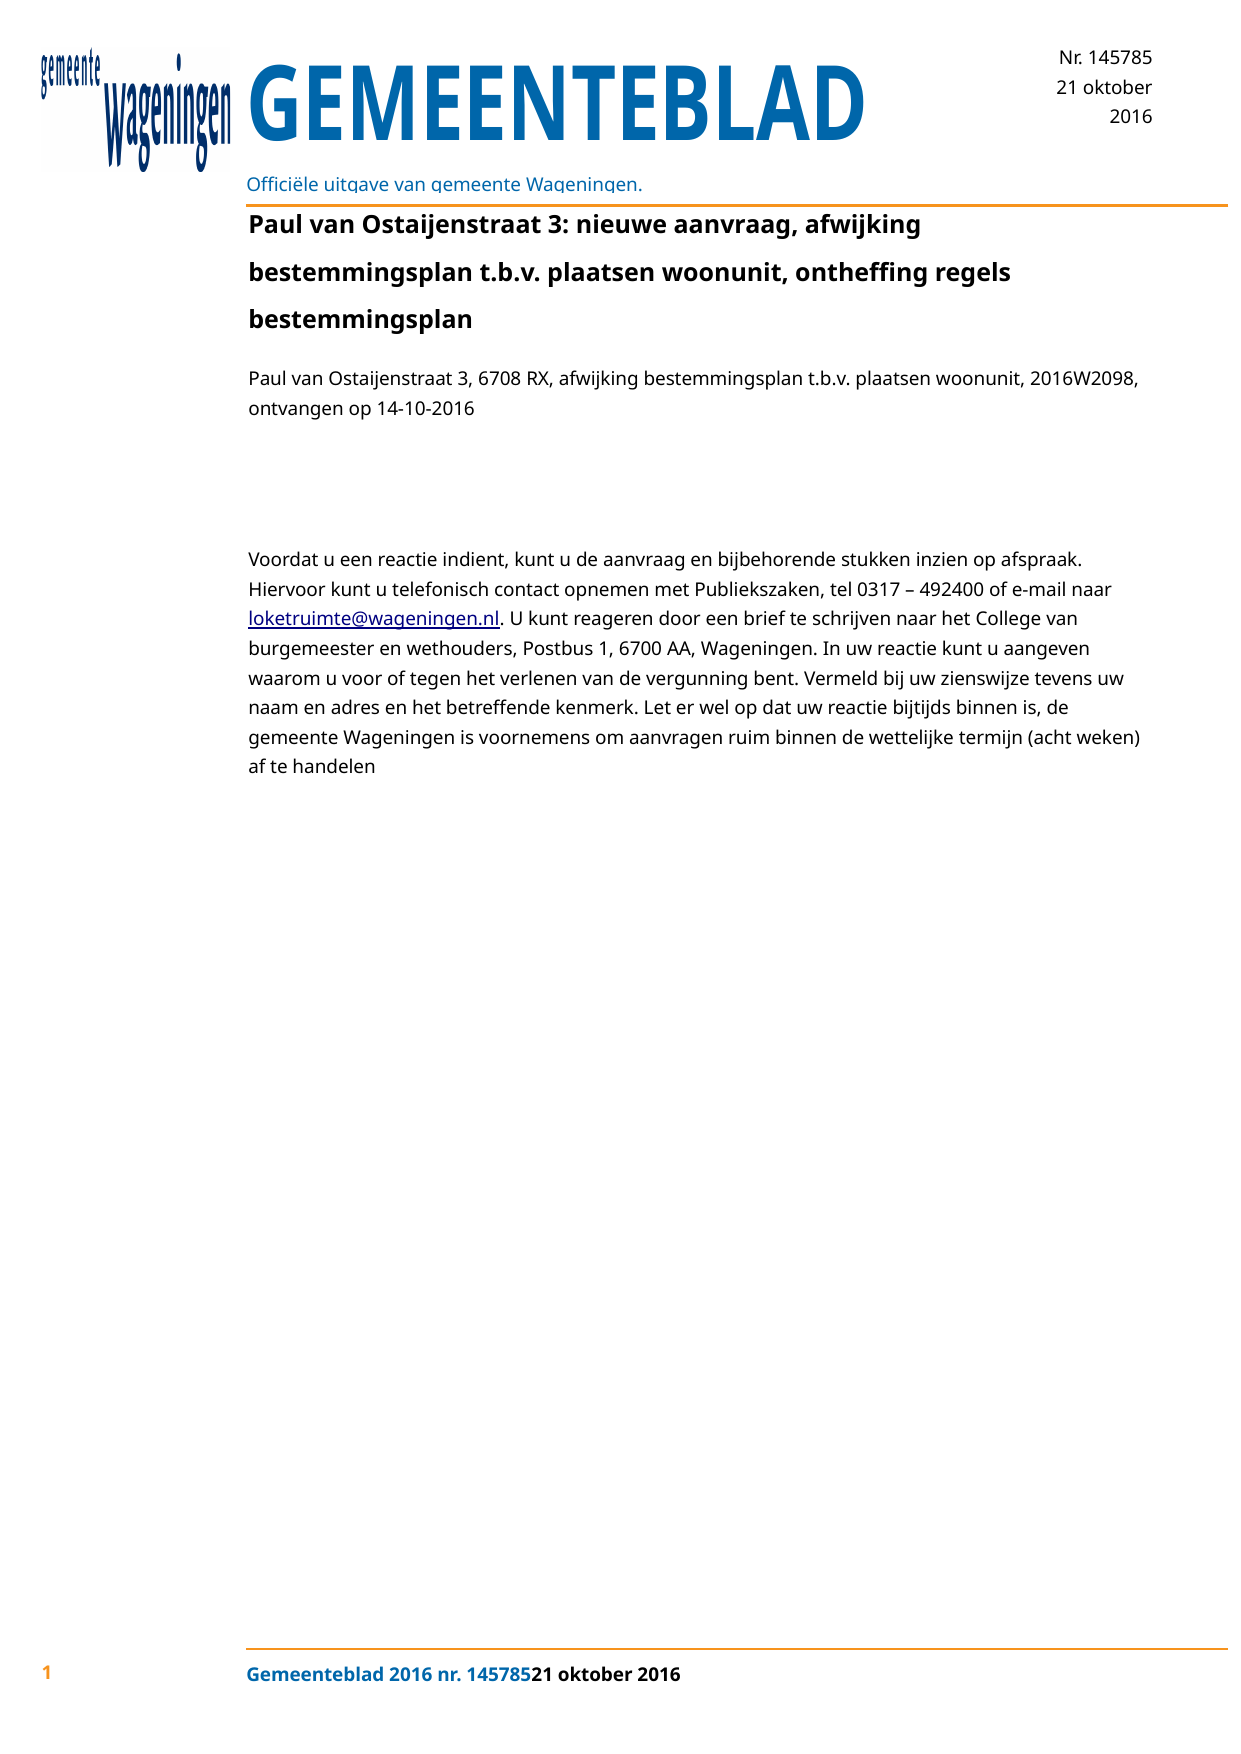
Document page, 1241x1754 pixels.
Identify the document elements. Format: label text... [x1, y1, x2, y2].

text Voordat u een reactie indient, kunt u de aanvraag en bijbehorende stukken inzien op afspraak. Hiervoor kunt u telefonisch contact opnemen met Publiekszaken, tel 0317 – 492400 of e-mail naar loketruimte@wageningen.nl. U kunt reageren door een brief te schrijven naar het College van burgemeester en wethouders, Postbus 1, 6700 AA, Wageningen. In uw reactie kunt u aangeven waarom u voor of tegen het verlenen van de vergunning bent. Vermeld bij uw zienswijze tevens uw naam en adres en het betreffende kenmerk. Let er wel op dat uw reactie bijtijds binnen is, de gemeente Wageningen is voornemens om aanvragen ruim binnen de wettelijke termijn (acht weken) af te handelen [248, 546, 1152, 779]
picture [41, 47, 231, 172]
text Paul van Ostaijenstraat 3, 6708 RX, afwijking bestemmingsplan t.b.v. plaatsen woonunit, 2016W2098, ontvangen op 14-10-2016 [248, 366, 1152, 421]
text Paul van Ostaijenstraat 3: nieuwe aanvraag, afwijking bestemmingsplan t.b.v. plaatsen woonunit, ontheffing regels bestemmingsplan [248, 207, 1152, 336]
